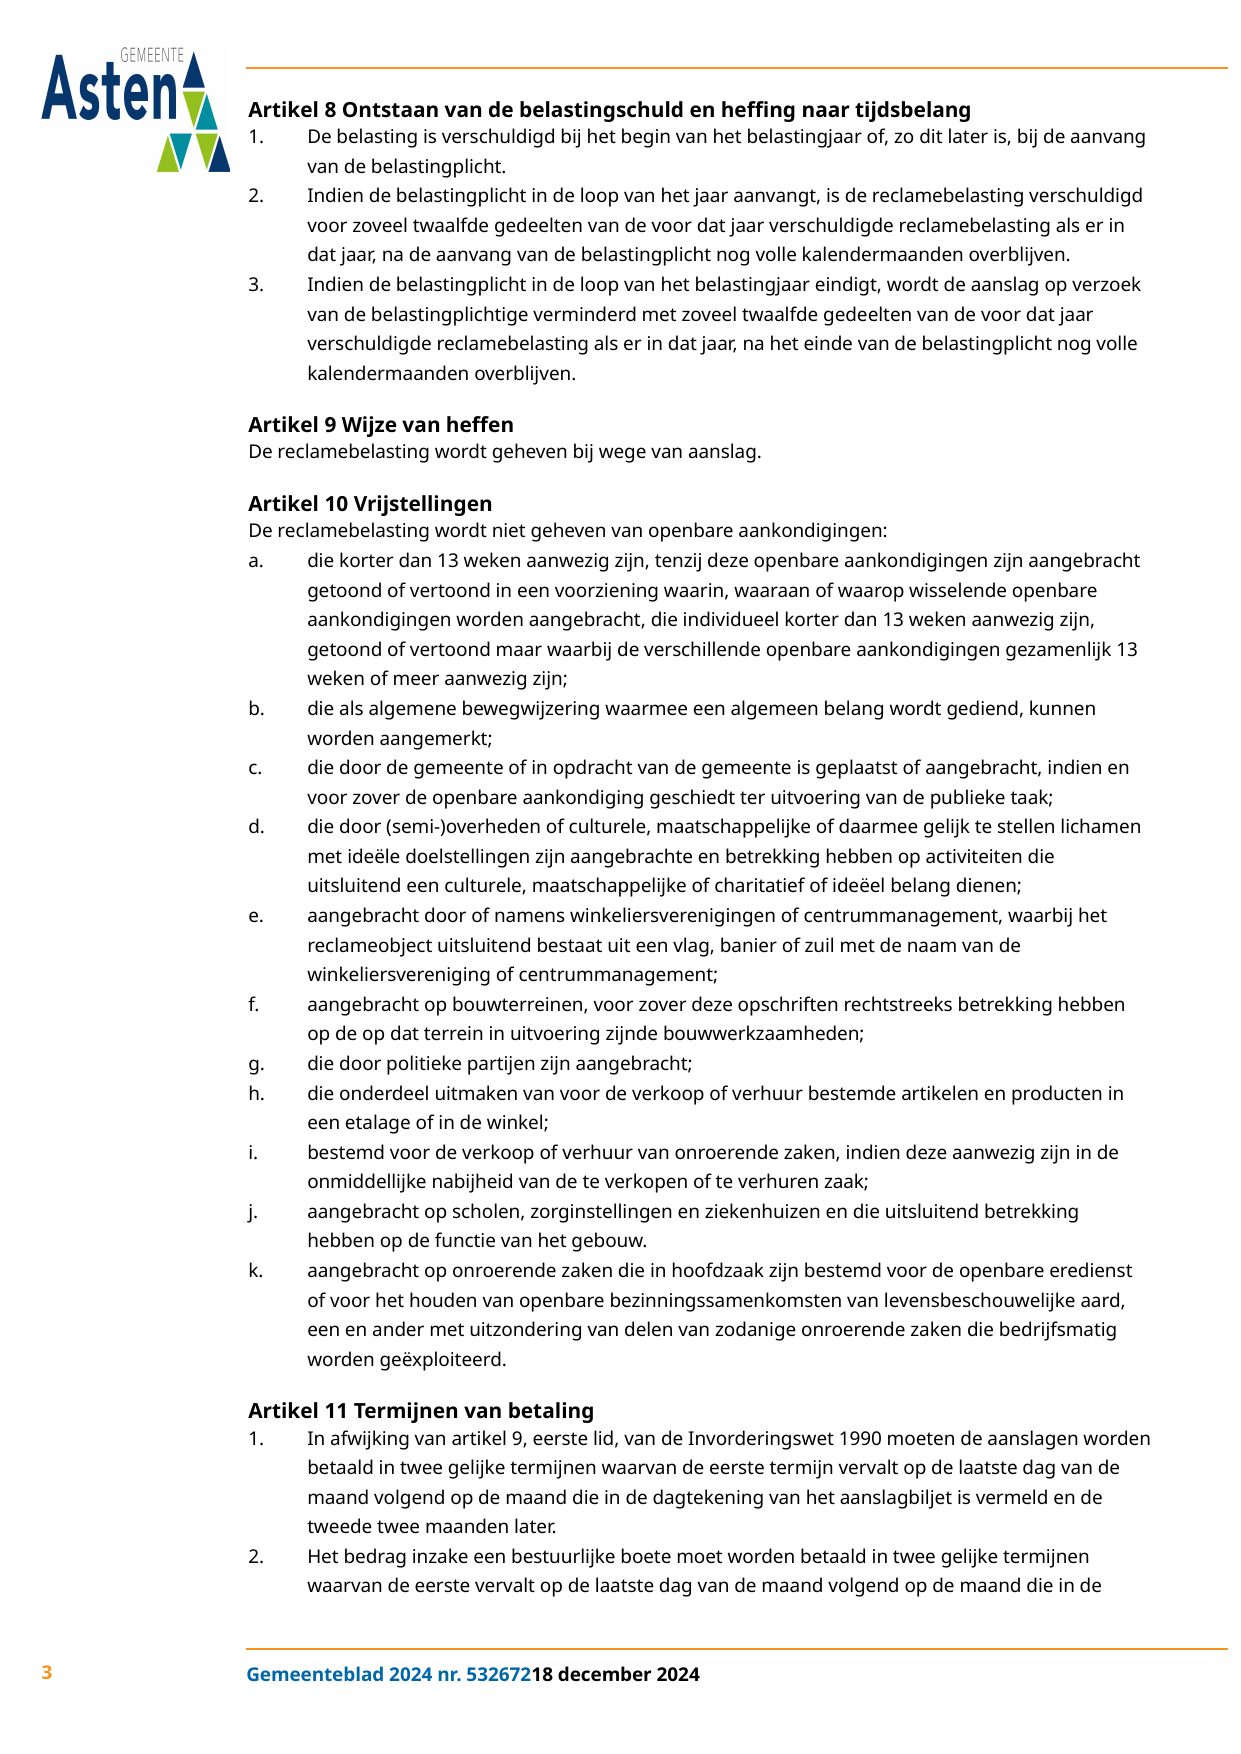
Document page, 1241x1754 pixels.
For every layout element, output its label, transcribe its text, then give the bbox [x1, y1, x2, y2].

text De reclamebelasting wordt geheven bij wege van aanslag. [248, 439, 1152, 464]
text Artikel 8 Ontstaan van de belastingschuld en heffing naar tijdsbelang [248, 95, 1152, 123]
list bestemd voor de verkoop of verhuur van onroerende zaken, indien deze aanwezig zijn in de onmiddellijke nabijheid van de te verkopen of te verhuren zaak; [248, 1139, 1152, 1194]
list Het bedrag inzake een bestuurlijke boete moet worden betaald in twee gelijke termijnen waarvan de eerste vervalt op de laatste dag van de maand volgend op de maand die in de [248, 1543, 1152, 1598]
text Artikel 9 Wijze van heffen [248, 410, 1152, 439]
list aangebracht op bouwterreinen, voor zover deze opschriften rechtstreeks betrekking hebben op de op dat terrein in uitvoering zijnde bouwwerkzaamheden; [248, 991, 1152, 1046]
text De reclamebelasting wordt niet geheven van openbare aankondigingen: [248, 518, 1152, 543]
list die door politieke partijen zijn aangebracht; [248, 1050, 1152, 1076]
list die door (semi-)overheden of culturele, maatschappelijke of daarmee gelijk te stellen lichamen met ideële doelstellingen zijn aangebrachte en betrekking hebben op activiteiten die uitsluitend een culturele, maatschappelijke of charitatief of ideëel belang dienen; [248, 813, 1152, 898]
picture [41, 47, 231, 172]
list die onderdeel uitmaken van voor de verkoop of verhuur bestemde artikelen en producten in een etalage of in de winkel; [248, 1080, 1152, 1135]
text Artikel 10 Vrijstellingen [248, 489, 1152, 518]
list Indien de belastingplicht in de loop van het belastingjaar eindigt, wordt de aanslag op verzoek van de belastingplichtige verminderd met zoveel twaalfde gedeelten van de voor dat jaar verschuldigde reclamebelasting als er in dat jaar, na het einde van de belastingplicht nog volle kalendermaanden overblijven. [248, 271, 1152, 386]
list Indien de belastingplicht in de loop van het jaar aanvangt, is de reclamebelasting verschuldigd voor zoveel twaalfde gedeelten van de voor dat jaar verschuldigde reclamebelasting als er in dat jaar, na de aanvang van de belastingplicht nog volle kalendermaanden overblijven. [248, 182, 1152, 267]
list die korter dan 13 weken aanwezig zijn, tenzij deze openbare aankondigingen zijn aangebracht getoond of vertoond in een voorziening waarin, waaraan of waarop wisselende openbare aankondigingen worden aangebracht, die individueel korter dan 13 weken aanwezig zijn, getoond of vertoond maar waarbij de verschillende openbare aankondigingen gezamenlijk 13 weken of meer aanwezig zijn; [248, 547, 1152, 691]
list De belasting is verschuldigd bij het begin van het belastingjaar of, zo dit later is, bij de aanvang van de belastingplicht. [248, 123, 1152, 178]
list aangebracht op onroerende zaken die in hoofdzaak zijn bestemd voor de openbare eredienst of voor het houden van openbare bezinningssamenkomsten van levensbeschouwelijke aard, een en ander met uitzondering van delen van zodanige onroerende zaken die bedrijfsmatig worden geëxploiteerd. [248, 1257, 1152, 1372]
list die als algemene bewegwijzering waarmee een algemeen belang wordt gediend, kunnen worden aangemerkt; [248, 695, 1152, 750]
list aangebracht op scholen, zorginstellingen en ziekenhuizen en die uitsluitend betrekking hebben op de functie van het gebouw. [248, 1198, 1152, 1253]
list In afwijking van artikel 9, eerste lid, van de Invorderingswet 1990 moeten de aanslagen worden betaald in twee gelijke termijnen waarvan de eerste termijn vervalt op de laatste dag van de maand volgend op de maand die in de dagtekening van het aanslagbiljet is vermeld en de tweede twee maanden later. [248, 1425, 1152, 1539]
text Artikel 11 Termijnen van betaling [248, 1396, 1152, 1425]
list die door de gemeente of in opdracht van de gemeente is geplaatst of aangebracht, indien en voor zover de openbare aankondiging geschiedt ter uitvoering van de publieke taak; [248, 754, 1152, 809]
list aangebracht door of namens winkeliersverenigingen of centrummanagement, waarbij het reclameobject uitsluitend bestaat uit een vlag, banier of zuil met de naam van de winkeliersvereniging of centrummanagement; [248, 902, 1152, 987]
